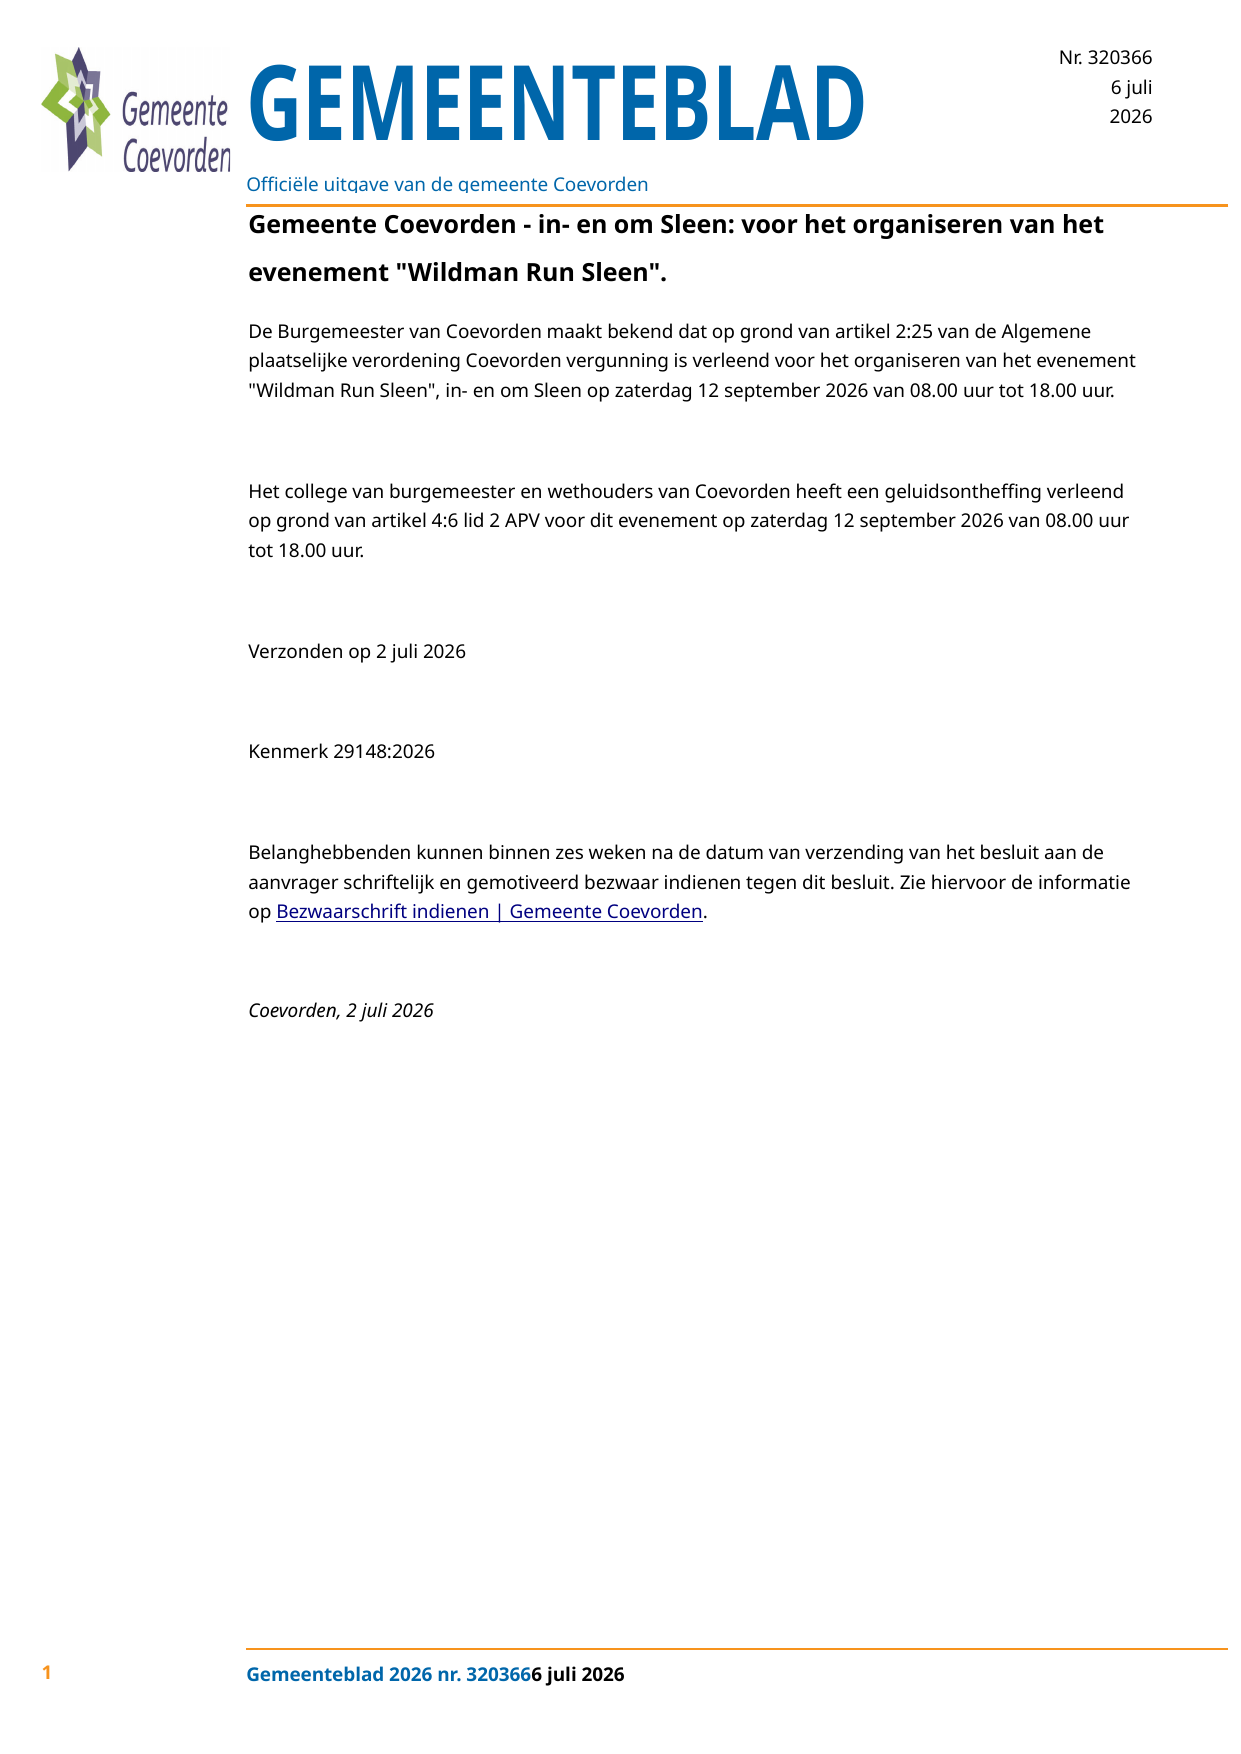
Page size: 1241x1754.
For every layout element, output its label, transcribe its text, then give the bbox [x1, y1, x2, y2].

text Belanghebbenden kunnen binnen zes weken na de datum van verzending van het besluit aan de aanvrager schriftelijk en gemotiveerd bezwaar indienen tegen dit besluit. Zie hiervoor de informatie op Bezwaarschrift indienen | Gemeente Coevorden. [248, 839, 1152, 924]
text Kenmerk 29148:2026 [248, 739, 1152, 764]
picture [41, 47, 231, 172]
text Verzonden op 2 juli 2026 [248, 638, 1152, 664]
text De Burgemeester van Coevorden maakt bekend dat op grond van artikel 2:25 van de Algemene plaatselijke verordening Coevorden vergunning is verleend voor het organiseren van het evenement "Wildman Run Sleen", in- en om Sleen op zaterdag 12 september 2026 van 08.00 uur tot 18.00 uur. [248, 318, 1152, 403]
text Coevorden, 2 juli 2026 [248, 997, 1152, 1023]
text Gemeente Coevorden - in- en om Sleen: voor het organiseren van het evenement "Wildman Run Sleen". [248, 207, 1152, 288]
text Het college van burgemeester en wethouders van Coevorden heeft een geluidsontheffing verleend op grond van artikel 4:6 lid 2 APV voor dit evenement op zaterdag 12 september 2026 van 08.00 uur tot 18.00 uur. [248, 478, 1152, 563]
